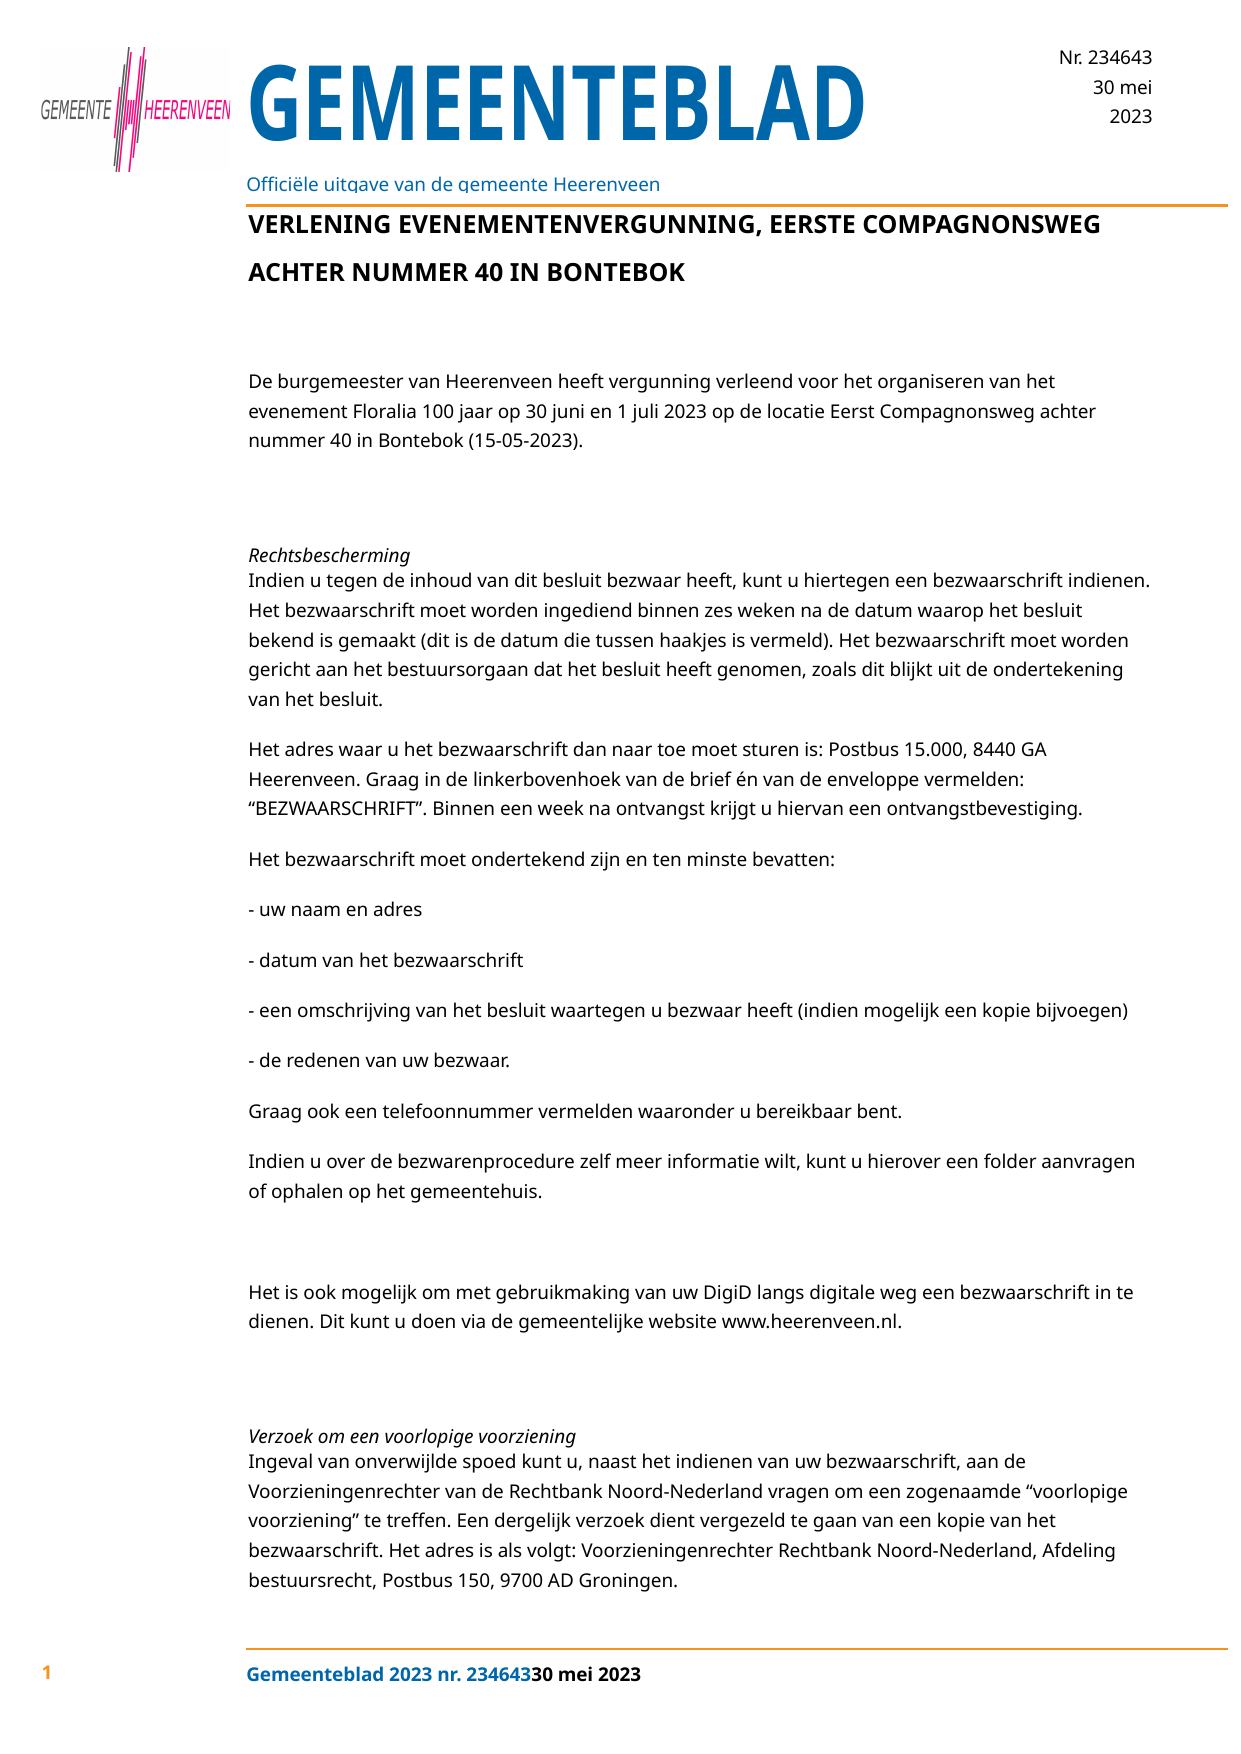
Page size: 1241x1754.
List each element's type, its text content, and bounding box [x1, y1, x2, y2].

text Graag ook een telefoonnummer vermelden waaronder u bereikbaar bent. [248, 1098, 1152, 1124]
text - uw naam en adres [248, 896, 1152, 922]
text Het bezwaarschrift moet ondertekend zijn en ten minste bevatten: [248, 846, 1152, 872]
text - datum van het bezwaarschrift [248, 947, 1152, 972]
text Indien u tegen de inhoud van dit besluit bezwaar heeft, kunt u hiertegen een bezwaarschrift indienen. Het bezwaarschrift moet worden ingediend binnen zes weken na de datum waarop het besluit bekend is gemaakt (dit is de datum die tussen haakjes is vermeld). Het bezwaarschrift moet worden gericht aan het bestuursorgaan dat het besluit heeft genomen, zoals dit blijkt uit de ondertekening van het besluit. [248, 568, 1152, 712]
text VERLENING EVENEMENTENVERGUNNING, EERSTE COMPAGNONSWEG ACHTER NUMMER 40 IN BONTEBOK [248, 207, 1152, 288]
picture [41, 47, 231, 172]
text Rechtsbescherming [248, 542, 1152, 568]
text Verzoek om een voorlopige voorziening [248, 1423, 1152, 1448]
text Ingeval van onverwijlde spoed kunt u, naast het indienen van uw bezwaarschrift, aan de Voorzieningenrechter van de Rechtbank Noord-Nederland vragen om een zogenaamde “voorlopige voorziening” te treffen. Een dergelijk verzoek dient vergezeld te gaan van een kopie van het bezwaarschrift. Het adres is als volgt: Voorzieningenrechter Rechtbank Noord-Nederland, Afdeling bestuursrecht, Postbus 150, 9700 AD Groningen. [248, 1448, 1152, 1593]
text - de redenen van uw bezwaar. [248, 1048, 1152, 1073]
text - een omschrijving van het besluit waartegen u bezwaar heeft (indien mogelijk een kopie bijvoegen) [248, 997, 1152, 1023]
text De burgemeester van Heerenveen heeft vergunning verleend voor het organiseren van het evenement Floralia 100 jaar op 30 juni en 1 juli 2023 op de locatie Eerst Compagnonsweg achter nummer 40 in Bontebok (15-05-2023). [248, 368, 1152, 453]
text Het is ook mogelijk om met gebruikmaking van uw DigiD langs digitale weg een bezwaarschrift in te dienen. Dit kunt u doen via de gemeentelijke website www.heerenveen.nl. [248, 1279, 1152, 1334]
text Het adres waar u het bezwaarschrift dan naar toe moet sturen is: Postbus 15.000, 8440 GA Heerenveen. Graag in de linkerbovenhoek van de brief én van de enveloppe vermelden: “BEZWAARSCHRIFT”. Binnen een week na ontvangst krijgt u hiervan een ontvangstbevestiging. [248, 736, 1152, 821]
text Indien u over de bezwarenprocedure zelf meer informatie wilt, kunt u hierover een folder aanvragen of ophalen op het gemeentehuis. [248, 1148, 1152, 1204]
